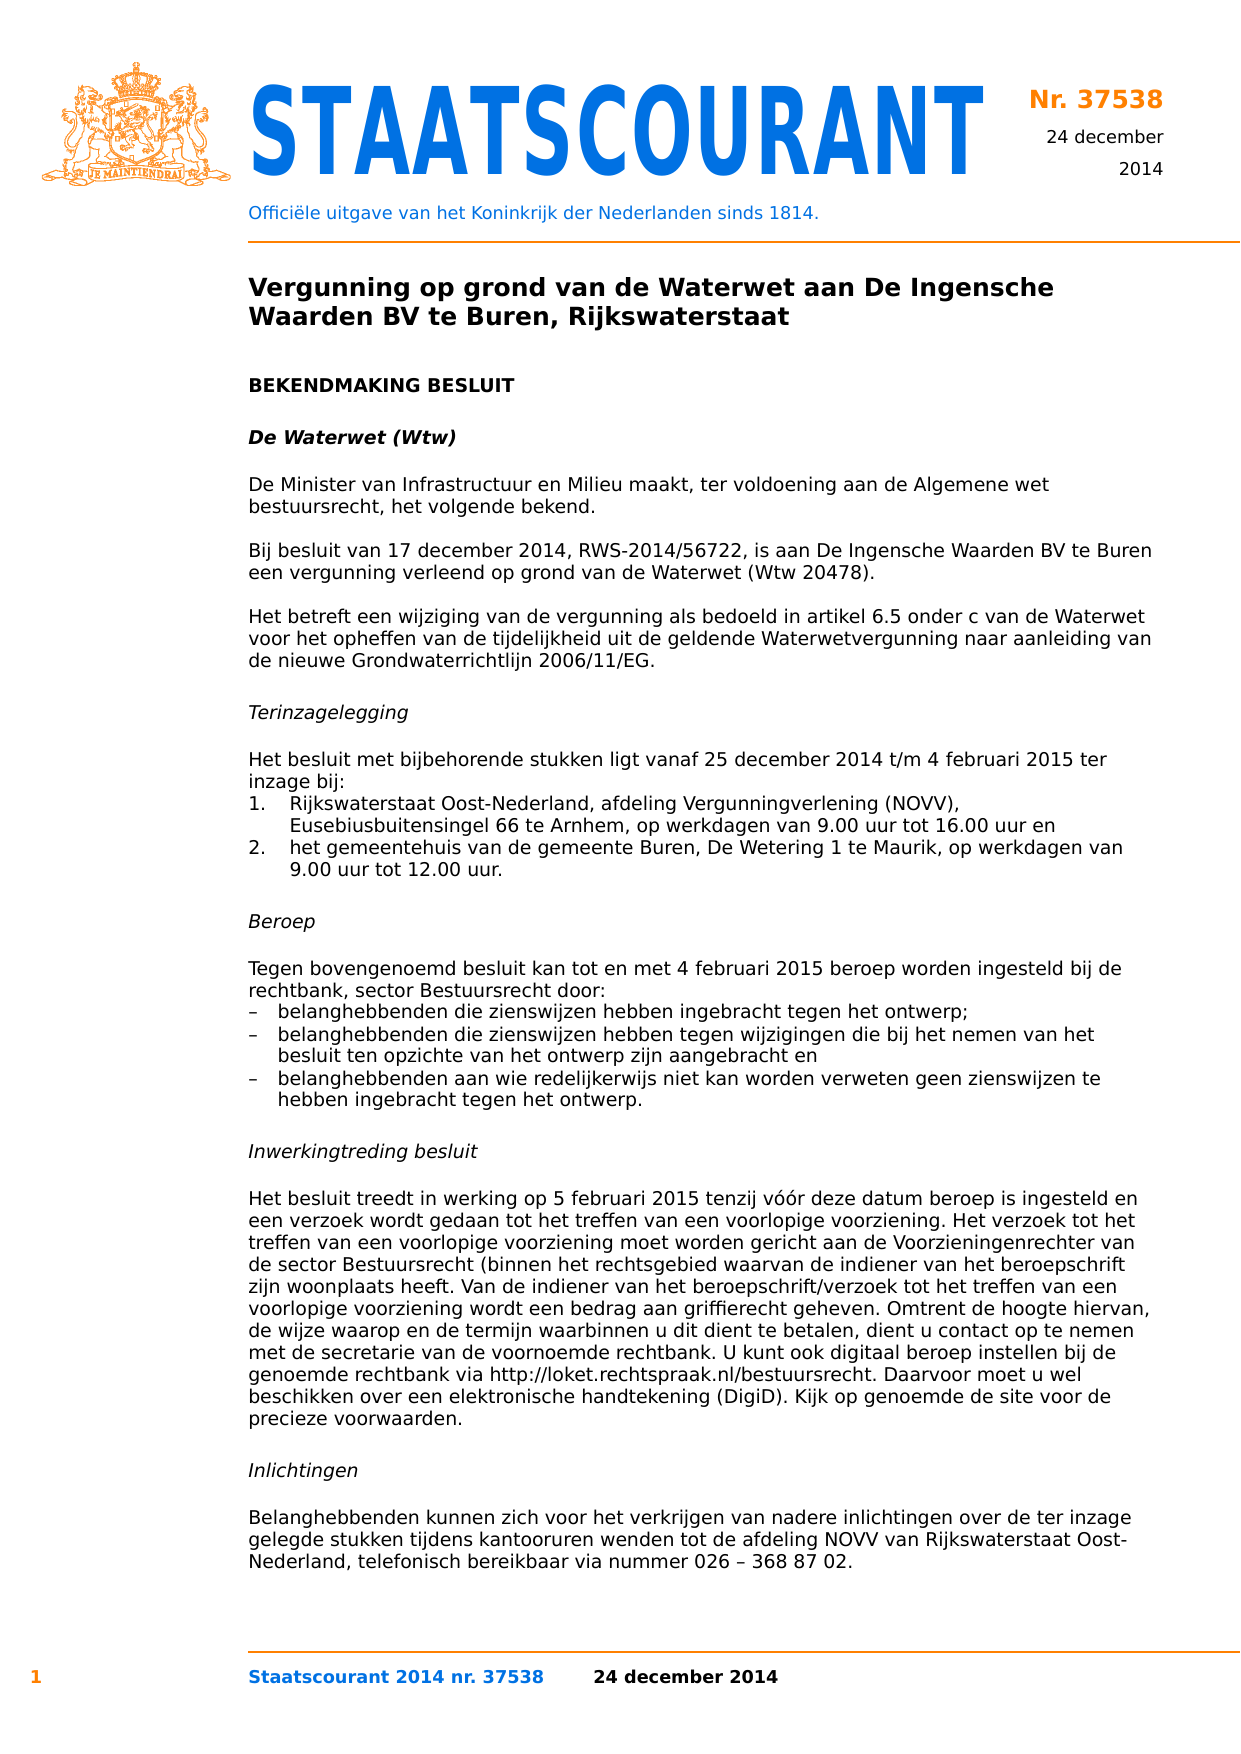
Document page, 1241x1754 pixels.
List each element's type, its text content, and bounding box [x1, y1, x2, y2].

text Belanghebbenden kunnen zich voor het verkrijgen van nadere inlichtingen over de ter inzage gelegde stukken tijdens kantooruren wenden tot de afdeling NOVV van Rijkswaterstaat Oost-Nederland, telefonisch bereikbaar via nummer 026 – 368 87 02. [248, 1507, 1163, 1573]
text Het betreft een wijziging van de vergunning als bedoeld in artikel 6.5 onder c van de Waterwet voor het opheffen van de tijdelijkheid uit de geldende Waterwetvergunning naar aanleiding van de nieuwe Grondwaterrichtlijn 2006/11/EG. [248, 606, 1163, 672]
table_cell Officiële uitgave van het Koninkrijk der Nederlanden sinds 1814. [248, 203, 1240, 241]
text – belanghebbenden die zienswijzen hebben tegen wijzigingen die bij het nemen van het besluit ten opzichte van het ontwerp zijn aangebracht en [248, 1023, 1163, 1067]
subtitle Vergunning op grond van de Waterwet aan De Ingensche Waarden BV te Buren, Rijkswaterstaat [248, 273, 1163, 331]
text Het besluit treedt in werking op 5 februari 2015 tenzij vóór deze datum beroep is ingesteld en een verzoek wordt gedaan tot het treffen van een voorlopige voorziening. Het verzoek tot het treffen van een voorlopige voorziening moet worden gericht aan de Voorzieningenrechter van de sector Bestuursrecht (binnen het rechtsgebied waarvan de indiener van het beroepschrift zijn woonplaats heeft. Van de indiener van het beroepschrift/verzoek tot het treffen van een voorlopige voorziening wordt een bedrag aan griffierecht geheven. Omtrent de hoogte hiervan, de wijze waarop en de termijn waarbinnen u dit dient te betalen, dient u contact op te nemen met de secretarie van de voornoemde rechtbank. U kunt ook digitaal beroep instellen bij de genoemde rechtbank via http://loket.rechtspraak.nl/bestuursrecht. Daarvoor moet u wel beschikken over een elektronische handtekening (DigiD). Kijk op genoemde de site voor de precieze voorwaarden. [248, 1188, 1163, 1430]
text 2. het gemeentehuis van de gemeente Buren, De Wetering 1 te Maurik, op werkdagen van 9.00 uur tot 12.00 uur. [248, 837, 1163, 881]
text Tegen bovengenoemd besluit kan tot en met 4 februari 2015 beroep worden ingesteld bij de rechtbank, sector Bestuursrecht door: [248, 957, 1163, 1001]
subtitle Inlichtingen [248, 1460, 1163, 1482]
subtitle De Waterwet (Wtw) [248, 427, 1163, 449]
table_cell 24 december [998, 121, 1240, 153]
table_header Nr. 37538 [998, 62, 1240, 121]
subtitle BEKENDMAKING BESLUIT [248, 375, 1163, 397]
table_header STAATSCOURANT [248, 62, 998, 203]
text De Minister van Infrastructuur en Milieu maakt, ter voldoening aan de Algemene wet bestuursrecht, het volgende bekend. [248, 474, 1163, 518]
subtitle Terinzagelegging [248, 702, 1163, 724]
text – belanghebbenden die zienswijzen hebben ingebracht tegen het ontwerp; [248, 1001, 1163, 1023]
picture [41, 62, 231, 186]
text Het besluit met bijbehorende stukken ligt vanaf 25 december 2014 t/m 4 februari 2015 ter inzage bij: [248, 749, 1163, 793]
text Bij besluit van 17 december 2014, RWS-2014/56722, is aan De Ingensche Waarden BV te Buren een vergunning verleend op grond van de Waterwet (Wtw 20478). [248, 540, 1163, 584]
table_header [25, 62, 248, 241]
text 1. Rijkswaterstaat Oost-Nederland, afdeling Vergunningverlening (NOVV), Eusebiusbuitensingel 66 te Arnhem, op werkdagen van 9.00 uur tot 16.00 uur en [248, 793, 1163, 837]
subtitle Inwerkingtreding besluit [248, 1141, 1163, 1163]
subtitle Beroep [248, 911, 1163, 932]
table_cell 2014 [998, 153, 1240, 203]
text – belanghebbenden aan wie redelijkerwijs niet kan worden verweten geen zienswijzen te hebben ingebracht tegen het ontwerp. [248, 1067, 1163, 1111]
